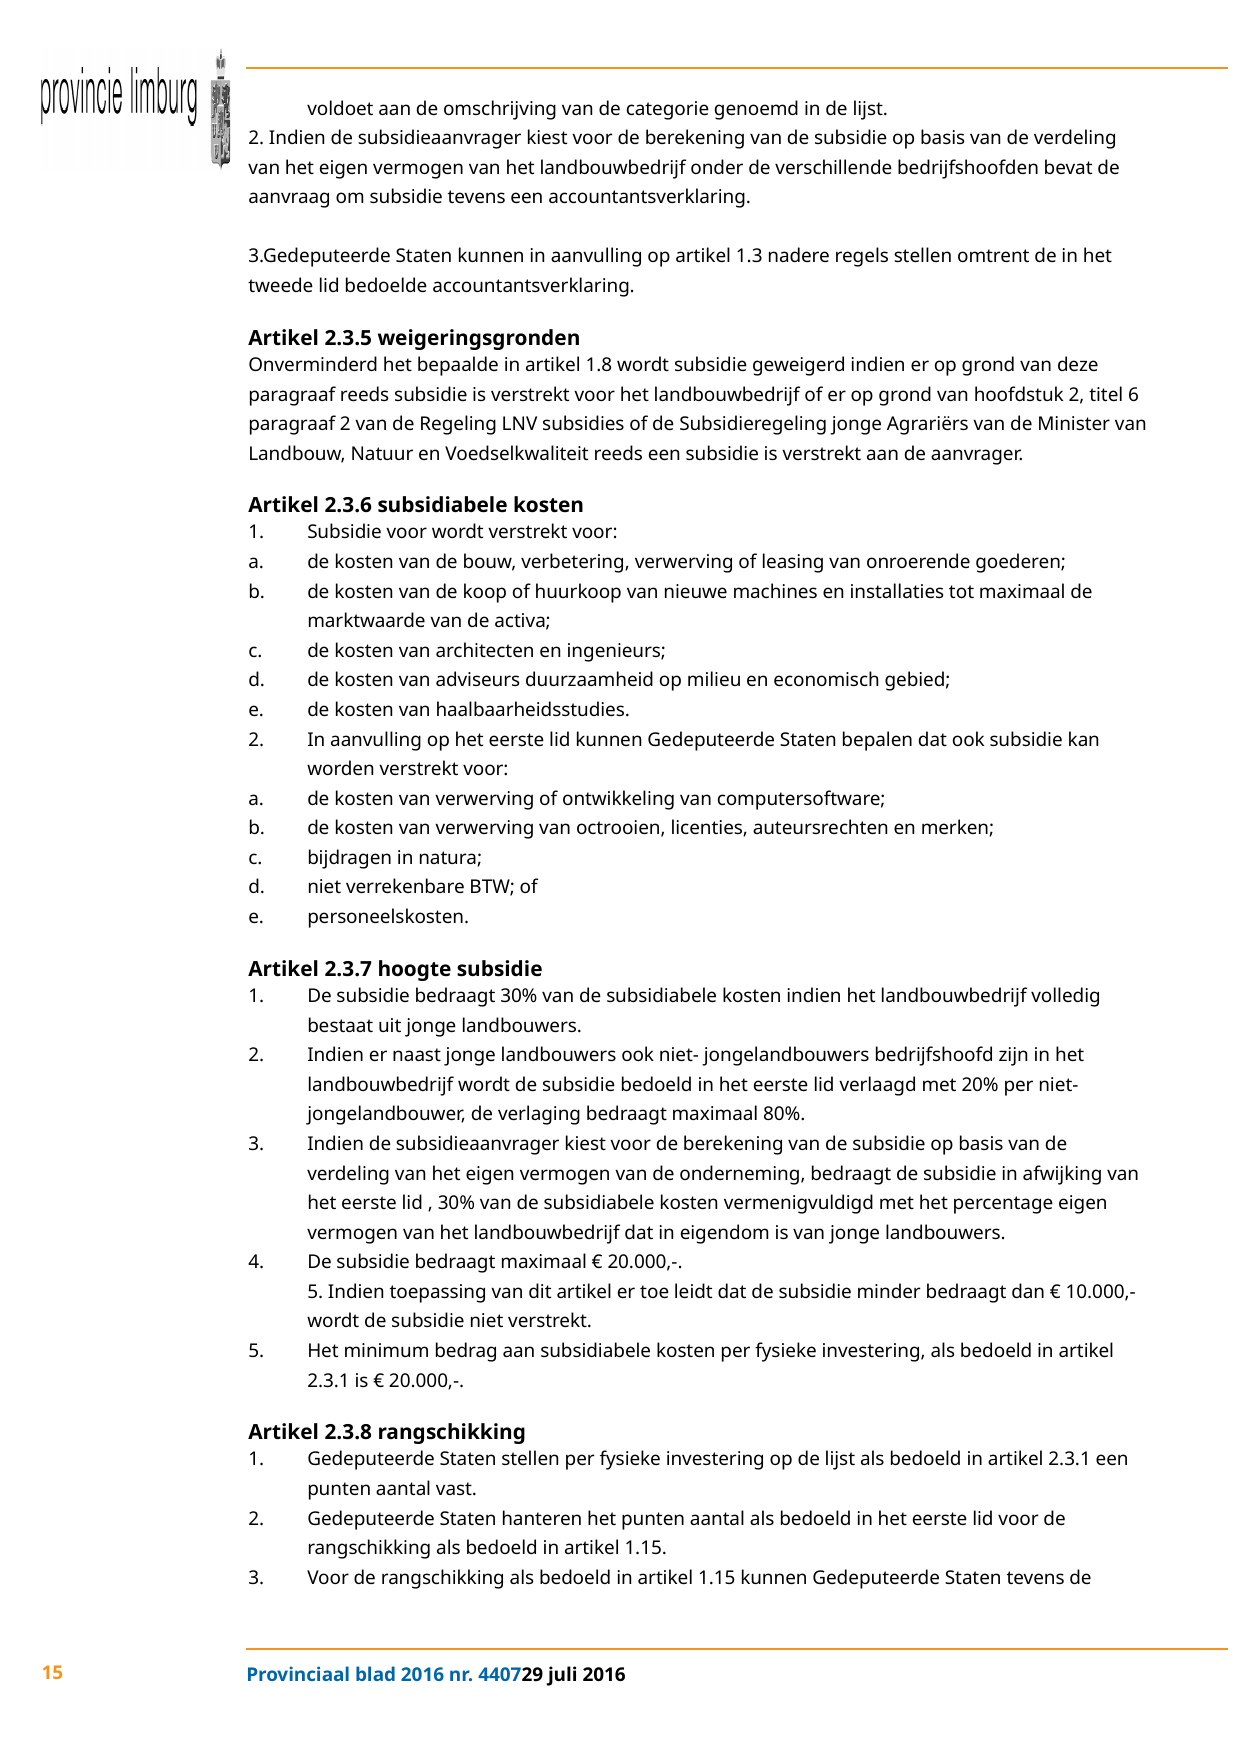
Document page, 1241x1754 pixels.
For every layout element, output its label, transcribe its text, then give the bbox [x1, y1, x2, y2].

list Gedeputeerde Staten stellen per fysieke investering op de lijst als bedoeld in artikel 2.3.1 een punten aantal vast. [248, 1446, 1152, 1501]
list de kosten van de bouw, verbetering, verwerving of leasing van onroerende goederen; [248, 548, 1152, 574]
picture [41, 47, 231, 172]
list de kosten van haalbaarheidsstudies. [248, 696, 1152, 722]
list Het minimum bedrag aan subsidiabele kosten per fysieke investering, als bedoeld in artikel 2.3.1 is € 20.000,-. [248, 1337, 1152, 1392]
list De subsidie bedraagt 30% van de subsidiabele kosten indien het landbouwbedrijf volledig bestaat uit jonge landbouwers. [248, 982, 1152, 1037]
text Artikel 2.3.8 rangschikking [248, 1417, 1152, 1446]
text Artikel 2.3.6 subsidiabele kosten [248, 490, 1152, 519]
text Artikel 2.3.5 weigeringsgronden [248, 323, 1152, 351]
list Subsidie voor wordt verstrekt voor: [248, 519, 1152, 544]
text Artikel 2.3.7 hoogte subsidie [248, 954, 1152, 982]
list voldoet aan de omschrijving van de categorie genoemd in de lijst. [248, 95, 1152, 121]
list 5. Indien toepassing van dit artikel er toe leidt dat de subsidie minder bedraagt dan € 10.000,- wordt de subsidie niet verstrekt. [248, 1278, 1152, 1333]
list Gedeputeerde Staten hanteren het punten aantal als bedoeld in het eerste lid voor de rangschikking als bedoeld in artikel 1.15. [248, 1505, 1152, 1560]
list de kosten van de koop of huurkoop van nieuwe machines en installaties tot maximaal de marktwaarde van de activa; [248, 578, 1152, 633]
list Voor de rangschikking als bedoeld in artikel 1.15 kunnen Gedeputeerde Staten tevens de [248, 1564, 1152, 1590]
text 2. Indien de subsidieaanvrager kiest voor de berekening van de subsidie op basis van de verdeling van het eigen vermogen van het landbouwbedrijf onder de verschillende bedrijfshoofden bevat de aanvraag om subsidie tevens een accountantsverklaring. [248, 124, 1152, 209]
list de kosten van verwerving van octrooien, licenties, auteursrechten en merken; [248, 814, 1152, 840]
list de kosten van verwerving of ontwikkeling van computersoftware; [248, 785, 1152, 811]
text Onverminderd het bepaalde in artikel 1.8 wordt subsidie geweigerd indien er op grond van deze paragraaf reeds subsidie is verstrekt voor het landbouwbedrijf of er op grond van hoofdstuk 2, titel 6 paragraaf 2 van de Regeling LNV subsidies of de Subsidieregeling jonge Agrariërs van de Minister van Landbouw, Natuur en Voedselkwaliteit reeds een subsidie is verstrekt aan de aanvrager. [248, 351, 1152, 466]
list niet verrekenbare BTW; of [248, 874, 1152, 899]
list Indien er naast jonge landbouwers ook niet- jongelandbouwers bedrijfshoofd zijn in het landbouwbedrijf wordt de subsidie bedoeld in het eerste lid verlaagd met 20% per niet- jongelandbouwer, de verlaging bedraagt maximaal 80%. [248, 1041, 1152, 1126]
list In aanvulling op het eerste lid kunnen Gedeputeerde Staten bepalen dat ook subsidie kan worden verstrekt voor: [248, 726, 1152, 781]
text 3.Gedeputeerde Staten kunnen in aanvulling op artikel 1.3 nadere regels stellen omtrent de in het tweede lid bedoelde accountantsverklaring. [248, 243, 1152, 298]
list bijdragen in natura; [248, 844, 1152, 870]
list de kosten van architecten en ingenieurs; [248, 637, 1152, 663]
list De subsidie bedraagt maximaal € 20.000,-. [248, 1248, 1152, 1274]
list de kosten van adviseurs duurzaamheid op milieu en economisch gebied; [248, 667, 1152, 692]
list personeelskosten. [248, 903, 1152, 929]
list Indien de subsidieaanvrager kiest voor de berekening van de subsidie op basis van de verdeling van het eigen vermogen van de onderneming, bedraagt de subsidie in afwijking van het eerste lid , 30% van de subsidiabele kosten vermenigvuldigd met het percentage eigen vermogen van het landbouwbedrijf dat in eigendom is van jonge landbouwers. [248, 1130, 1152, 1244]
